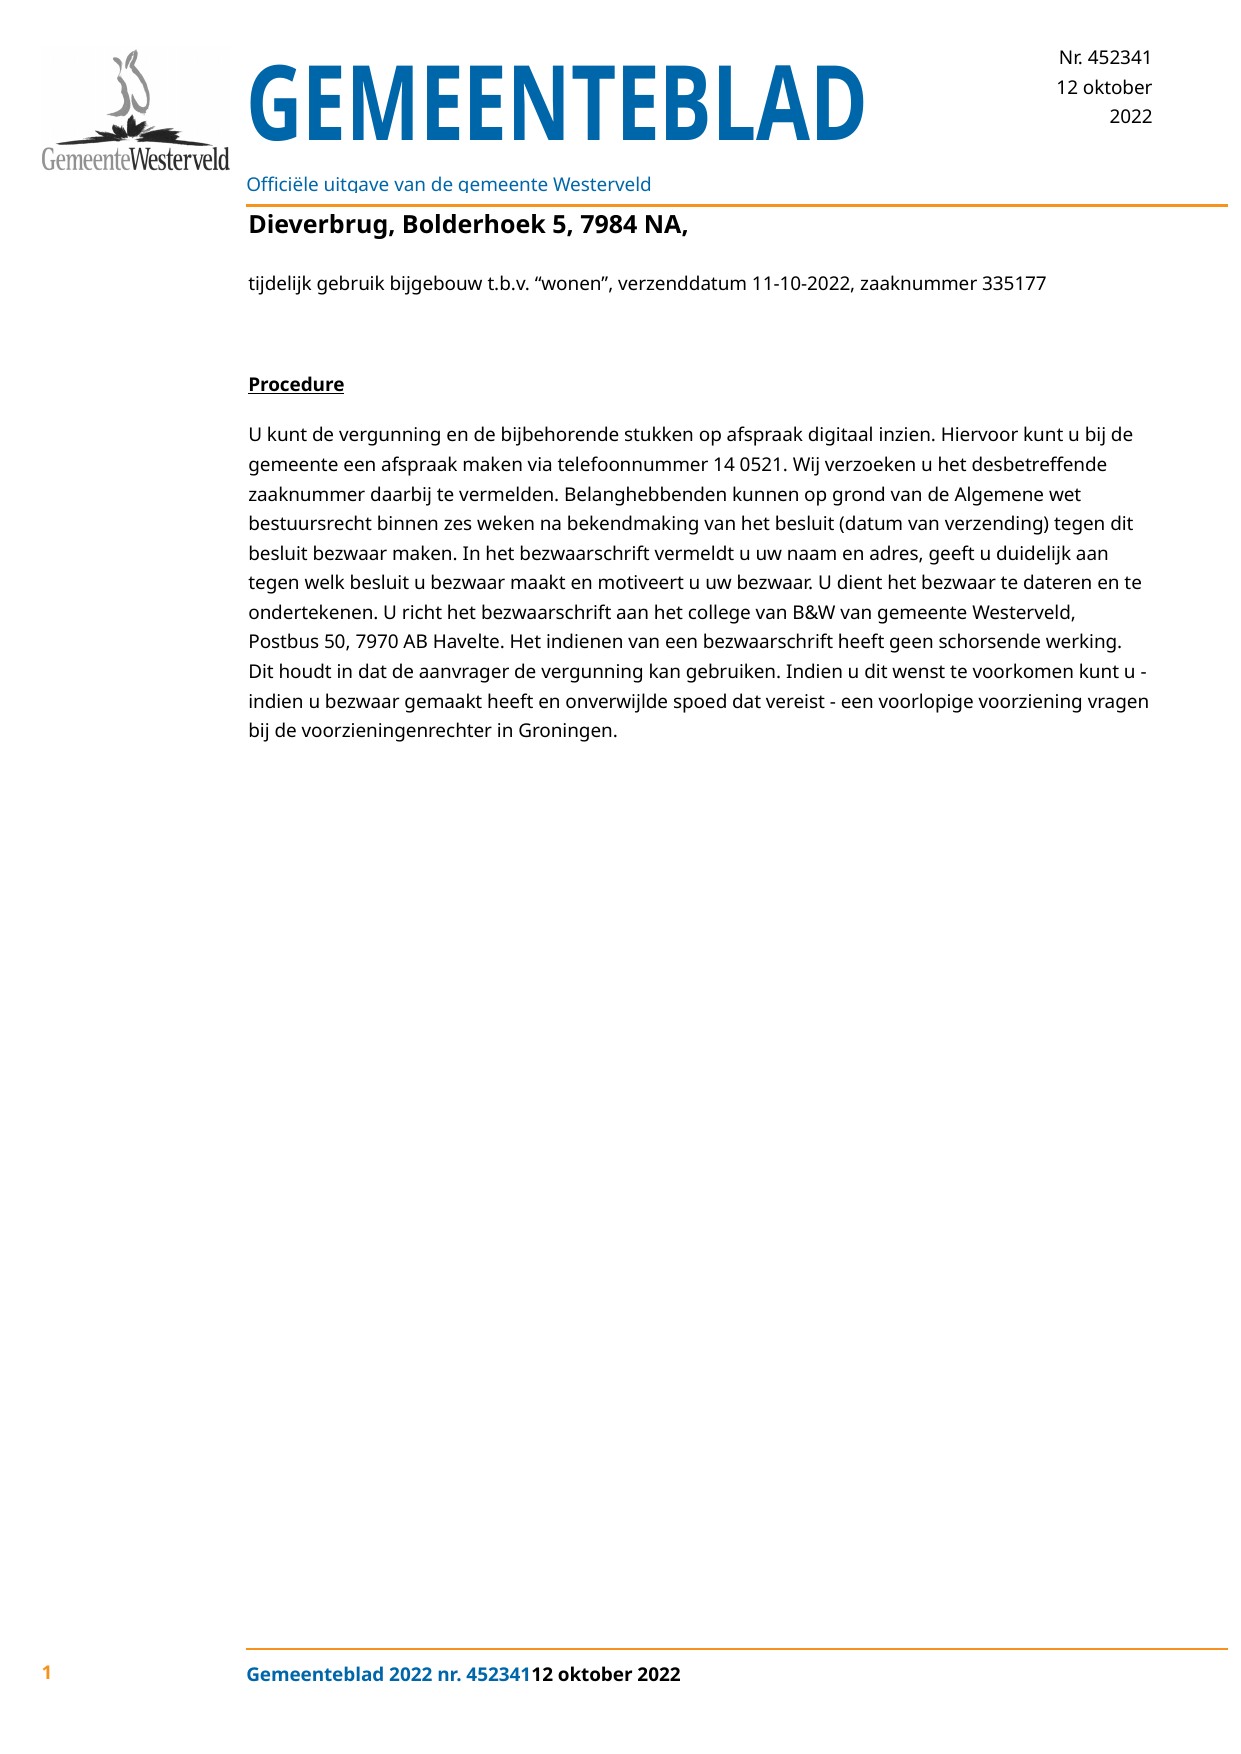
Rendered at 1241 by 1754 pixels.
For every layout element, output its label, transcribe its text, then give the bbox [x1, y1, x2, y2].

picture [41, 47, 231, 172]
text Procedure [248, 371, 1152, 397]
text U kunt de vergunning en de bijbehorende stukken op afspraak digitaal inzien. Hiervoor kunt u bij de gemeente een afspraak maken via telefoonnummer 14 0521. Wij verzoeken u het desbetreffende zaaknummer daarbij te vermelden. Belanghebbenden kunnen op grond van de Algemene wet bestuursrecht binnen zes weken na bekendmaking van het besluit (datum van verzending) tegen dit besluit bezwaar maken. In het bezwaarschrift vermeldt u uw naam en adres, geeft u duidelijk aan tegen welk besluit u bezwaar maakt en motiveert u uw bezwaar. U dient het bezwaar te dateren en te ondertekenen. U richt het bezwaarschrift aan het college van B&W van gemeente Westerveld, Postbus 50, 7970 AB Havelte. Het indienen van een bezwaarschrift heeft geen schorsende werking. Dit houdt in dat de aanvrager de vergunning kan gebruiken. Indien u dit wenst te voorkomen kunt u - indien u bezwaar gemaakt heeft en onverwijlde spoed dat vereist - een voorlopige voorziening vragen bij de voorzieningenrechter in Groningen. [248, 422, 1152, 743]
text tijdelijk gebruik bijgebouw t.b.v. “wonen”, verzenddatum 11-10-2022, zaaknummer 335177 [248, 270, 1152, 296]
text Dieverbrug, Bolderhoek 5, 7984 NA, [248, 207, 1152, 241]
